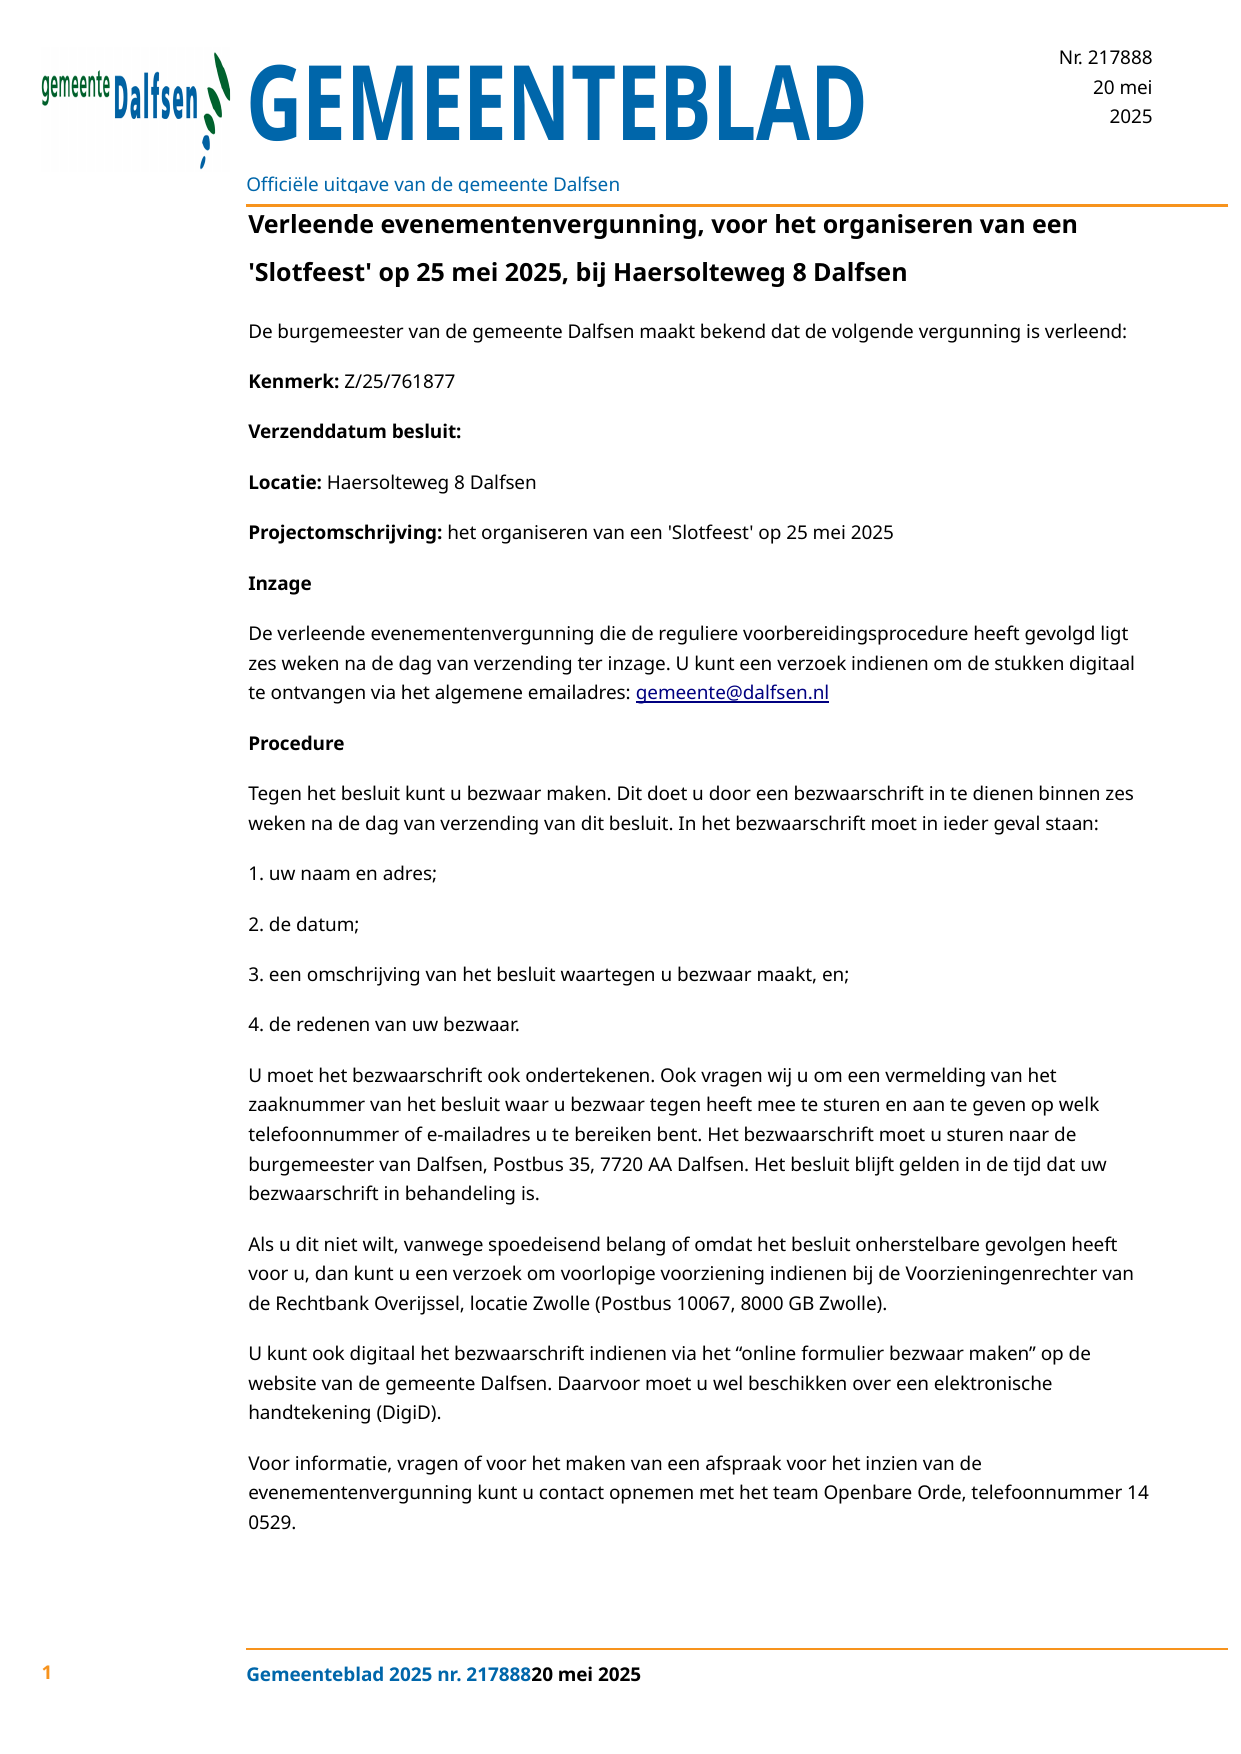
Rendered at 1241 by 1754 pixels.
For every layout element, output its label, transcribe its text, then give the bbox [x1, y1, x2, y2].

picture [41, 47, 231, 172]
text 4. de redenen van uw bezwaar. [248, 1012, 1152, 1037]
text De verleende evenementenvergunning die de reguliere voorbereidingsprocedure heeft gevolgd ligt zes weken na de dag van verzending ter inzage. U kunt een verzoek indienen om de stukken digitaal te ontvangen via het algemene emailadres: gemeente@dalfsen.nl [248, 620, 1152, 705]
text 3. een omschrijving van het besluit waartegen u bezwaar maakt, en; [248, 961, 1152, 987]
text U kunt ook digitaal het bezwaarschrift indienen via het “online formulier bezwaar maken” op de website van de gemeente Dalfsen. Daarvoor moet u wel beschikken over een elektronische handtekening (DigiD). [248, 1340, 1152, 1425]
text Projectomschrijving: het organiseren van een 'Slotfeest' op 25 mei 2025 [248, 519, 1152, 545]
text Verleende evenementenvergunning, voor het organiseren van een 'Slotfeest' op 25 mei 2025, bij Haersolteweg 8 Dalfsen [248, 207, 1152, 288]
text 2. de datum; [248, 911, 1152, 937]
text Inzage [248, 570, 1152, 596]
text U moet het bezwaarschrift ook ondertekenen. Ook vragen wij u om een vermelding van het zaaknummer van het besluit waar u bezwaar tegen heeft mee te sturen en aan te geven op welk telefoonnummer of e-mailadres u te bereiken bent. Het bezwaarschrift moet u sturen naar de burgemeester van Dalfsen, Postbus 35, 7720 AA Dalfsen. Het besluit blijft gelden in de tijd dat uw bezwaarschrift in behandeling is. [248, 1062, 1152, 1206]
text Locatie: Haersolteweg 8 Dalfsen [248, 469, 1152, 495]
text Tegen het besluit kunt u bezwaar maken. Dit doet u door een bezwaarschrift in te dienen binnen zes weken na de dag van verzending van dit besluit. In het bezwaarschrift moet in ieder geval staan: [248, 780, 1152, 836]
text 1. uw naam en adres; [248, 860, 1152, 886]
text Procedure [248, 730, 1152, 756]
text Kenmerk: Z/25/761877 [248, 368, 1152, 394]
text Verzenddatum besluit: [248, 419, 1152, 444]
text De burgemeester van de gemeente Dalfsen maakt bekend dat de volgende vergunning is verleend: [248, 318, 1152, 344]
text Als u dit niet wilt, vanwege spoedeisend belang of omdat het besluit onherstelbare gevolgen heeft voor u, dan kunt u een verzoek om voorlopige voorziening indienen bij de Voorzieningenrechter van de Rechtbank Overijssel, locatie Zwolle (Postbus 10067, 8000 GB Zwolle). [248, 1231, 1152, 1316]
text Voor informatie, vragen of voor het maken van een afspraak voor het inzien van de evenementenvergunning kunt u contact opnemen met het team Openbare Orde, telefoonnummer 14 0529. [248, 1450, 1152, 1535]
